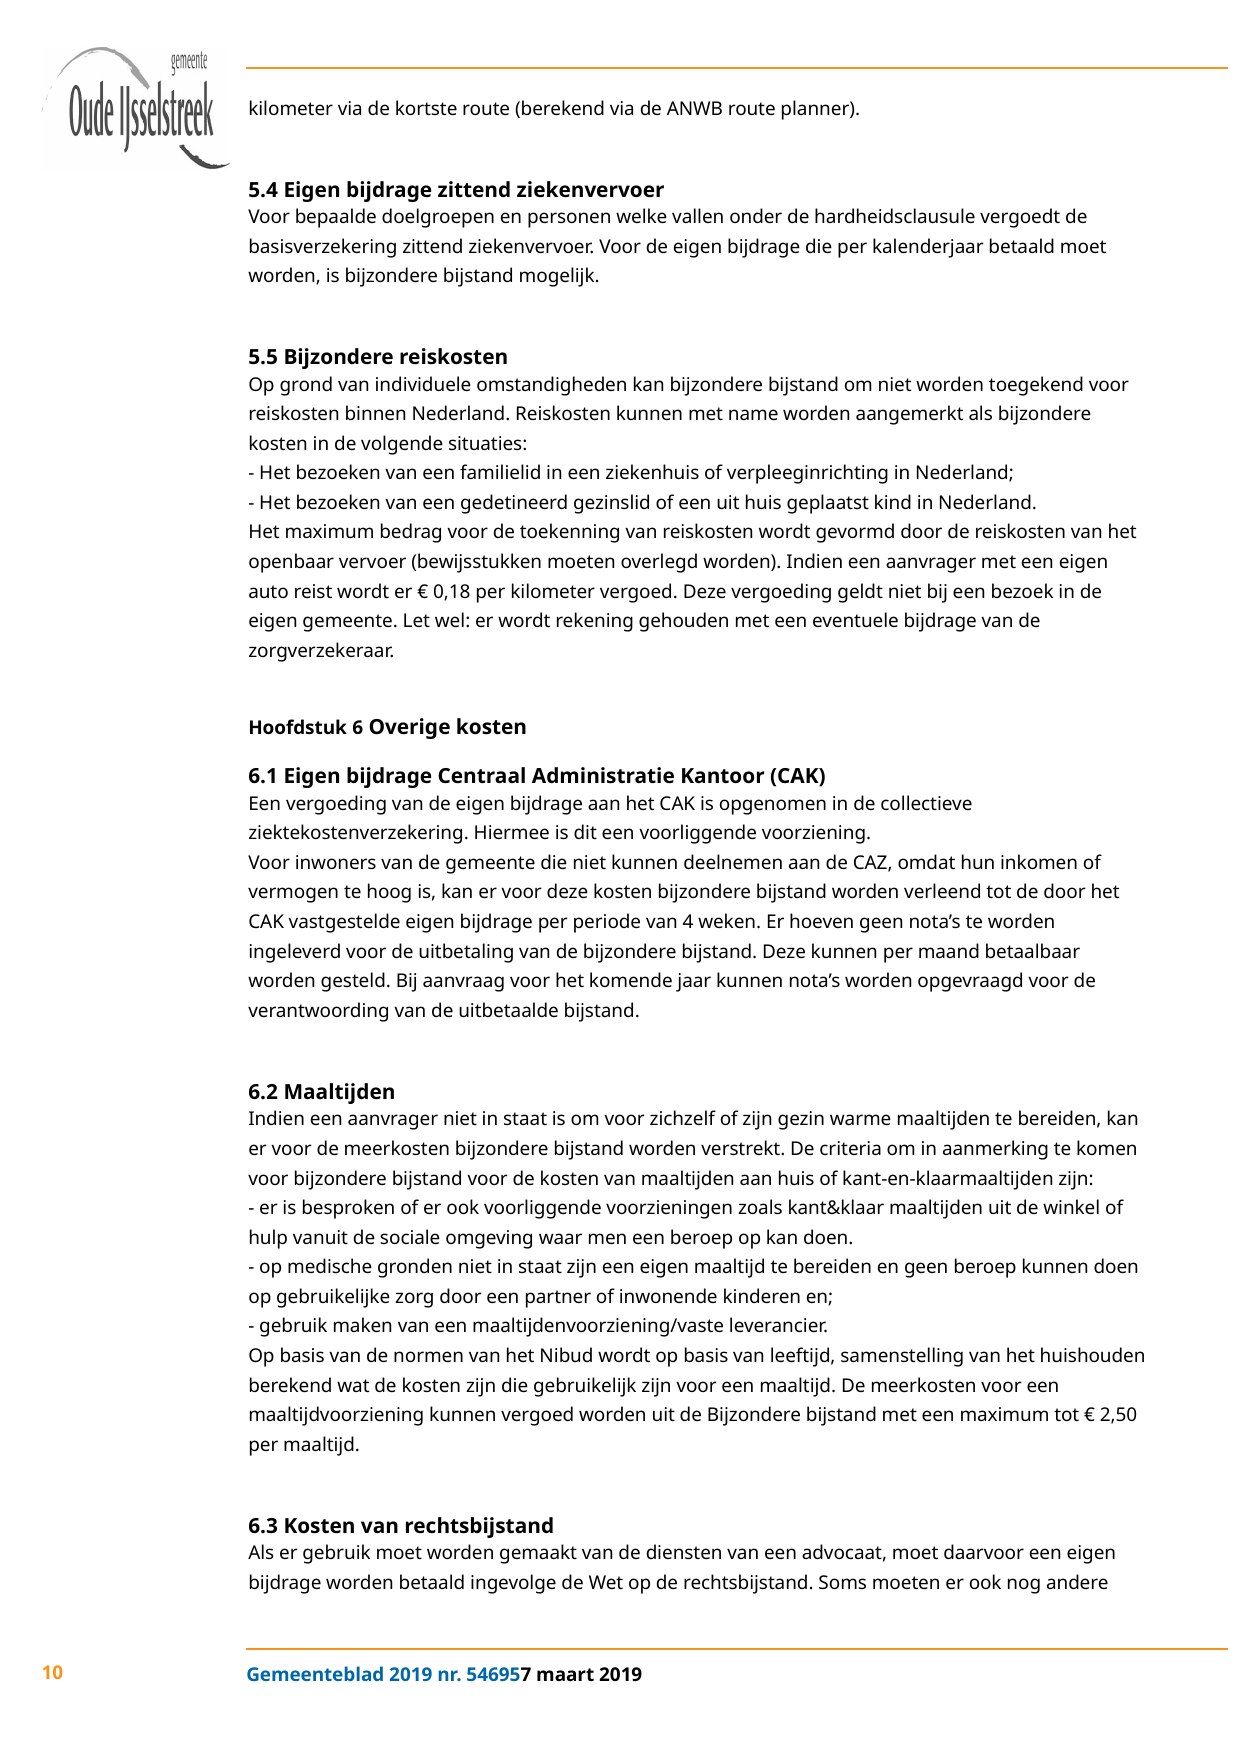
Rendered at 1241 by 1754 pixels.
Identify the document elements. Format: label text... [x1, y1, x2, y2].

text Hoofdstuk 6 Overige kosten [248, 712, 1152, 741]
text Op basis van de normen van het Nibud wordt op basis van leeftijd, samenstelling van het huishouden berekend wat de kosten zijn die gebruikelijk zijn voor een maaltijd. De meerkosten voor een maaltijdvoorziening kunnen vergoed worden uit de Bijzondere bijstand met een maximum tot € 2,50 per maaltijd. [248, 1342, 1152, 1457]
text Als er gebruik moet worden gemaakt van de diensten van een advocaat, moet daarvoor een eigen bijdrage worden betaald ingevolge de Wet op de rechtsbijstand. Soms moeten er ook nog andere [248, 1539, 1152, 1595]
text - er is besproken of er ook voorliggende voorzieningen zoals kant&klaar maaltijden uit de winkel of hulp vanuit de sociale omgeving waar men een beroep op kan doen. [248, 1194, 1152, 1249]
text 5.5 Bijzondere reiskosten [248, 342, 1152, 371]
text Voor bepaalde doelgroepen en personen welke vallen onder de hardheidsclausule vergoedt de basisverzekering zittend ziekenvervoer. Voor de eigen bijdrage die per kalenderjaar betaald moet worden, is bijzondere bijstand mogelijk. [248, 203, 1152, 288]
text 6.1 Eigen bijdrage Centraal Administratie Kantoor (CAK) [248, 762, 1152, 790]
text - gebruik maken van een maaltijdenvoorziening/vaste leverancier. [248, 1313, 1152, 1338]
picture [41, 47, 231, 172]
text 5.4 Eigen bijdrage zittend ziekenvervoer [248, 175, 1152, 203]
text Het maximum bedrag voor de toekenning van reiskosten wordt gevormd door de reiskosten van het openbaar vervoer (bewijsstukken moeten overlegd worden). Indien een aanvrager met een eigen auto reist wordt er € 0,18 per kilometer vergoed. Deze vergoeding geldt niet bij een bezoek in de eigen gemeente. Let wel: er wordt rekening gehouden met een eventuele bijdrage van de zorgverzekeraar. [248, 519, 1152, 663]
text Voor inwoners van de gemeente die niet kunnen deelnemen aan de CAZ, omdat hun inkomen of vermogen te hoog is, kan er voor deze kosten bijzondere bijstand worden verleend tot de door het CAK vastgestelde eigen bijdrage per periode van 4 weken. Er hoeven geen nota’s te worden ingeleverd voor de uitbetaling van de bijzondere bijstand. Deze kunnen per maand betaalbaar worden gesteld. Bij aanvraag voor het komende jaar kunnen nota’s worden opgevraagd voor de verantwoording van de uitbetaalde bijstand. [248, 849, 1152, 1023]
text - op medische gronden niet in staat zijn een eigen maaltijd te bereiden en geen beroep kunnen doen op gebruikelijke zorg door een partner of inwonende kinderen en; [248, 1253, 1152, 1309]
text kilometer via de kortste route (berekend via de ANWB route planner). [248, 95, 1152, 121]
text Een vergoeding van de eigen bijdrage aan het CAK is opgenomen in de collectieve ziektekostenverzekering. Hiermee is dit een voorliggende voorziening. [248, 790, 1152, 845]
text - Het bezoeken van een familielid in een ziekenhuis of verpleeginrichting in Nederland; [248, 459, 1152, 485]
text Indien een aanvrager niet in staat is om voor zichzelf of zijn gezin warme maaltijden te bereiden, kan er voor de meerkosten bijzondere bijstand worden verstrekt. De criteria om in aanmerking te komen voor bijzondere bijstand voor de kosten van maaltijden aan huis of kant-en-klaarmaaltijden zijn: [248, 1106, 1152, 1190]
text 6.3 Kosten van rechtsbijstand [248, 1511, 1152, 1539]
text Op grond van individuele omstandigheden kan bijzondere bijstand om niet worden toegekend voor reiskosten binnen Nederland. Reiskosten kunnen met name worden aangemerkt als bijzondere kosten in de volgende situaties: [248, 371, 1152, 456]
text - Het bezoeken van een gedetineerd gezinslid of een uit huis geplaatst kind in Nederland. [248, 489, 1152, 515]
text 6.2 Maaltijden [248, 1077, 1152, 1106]
